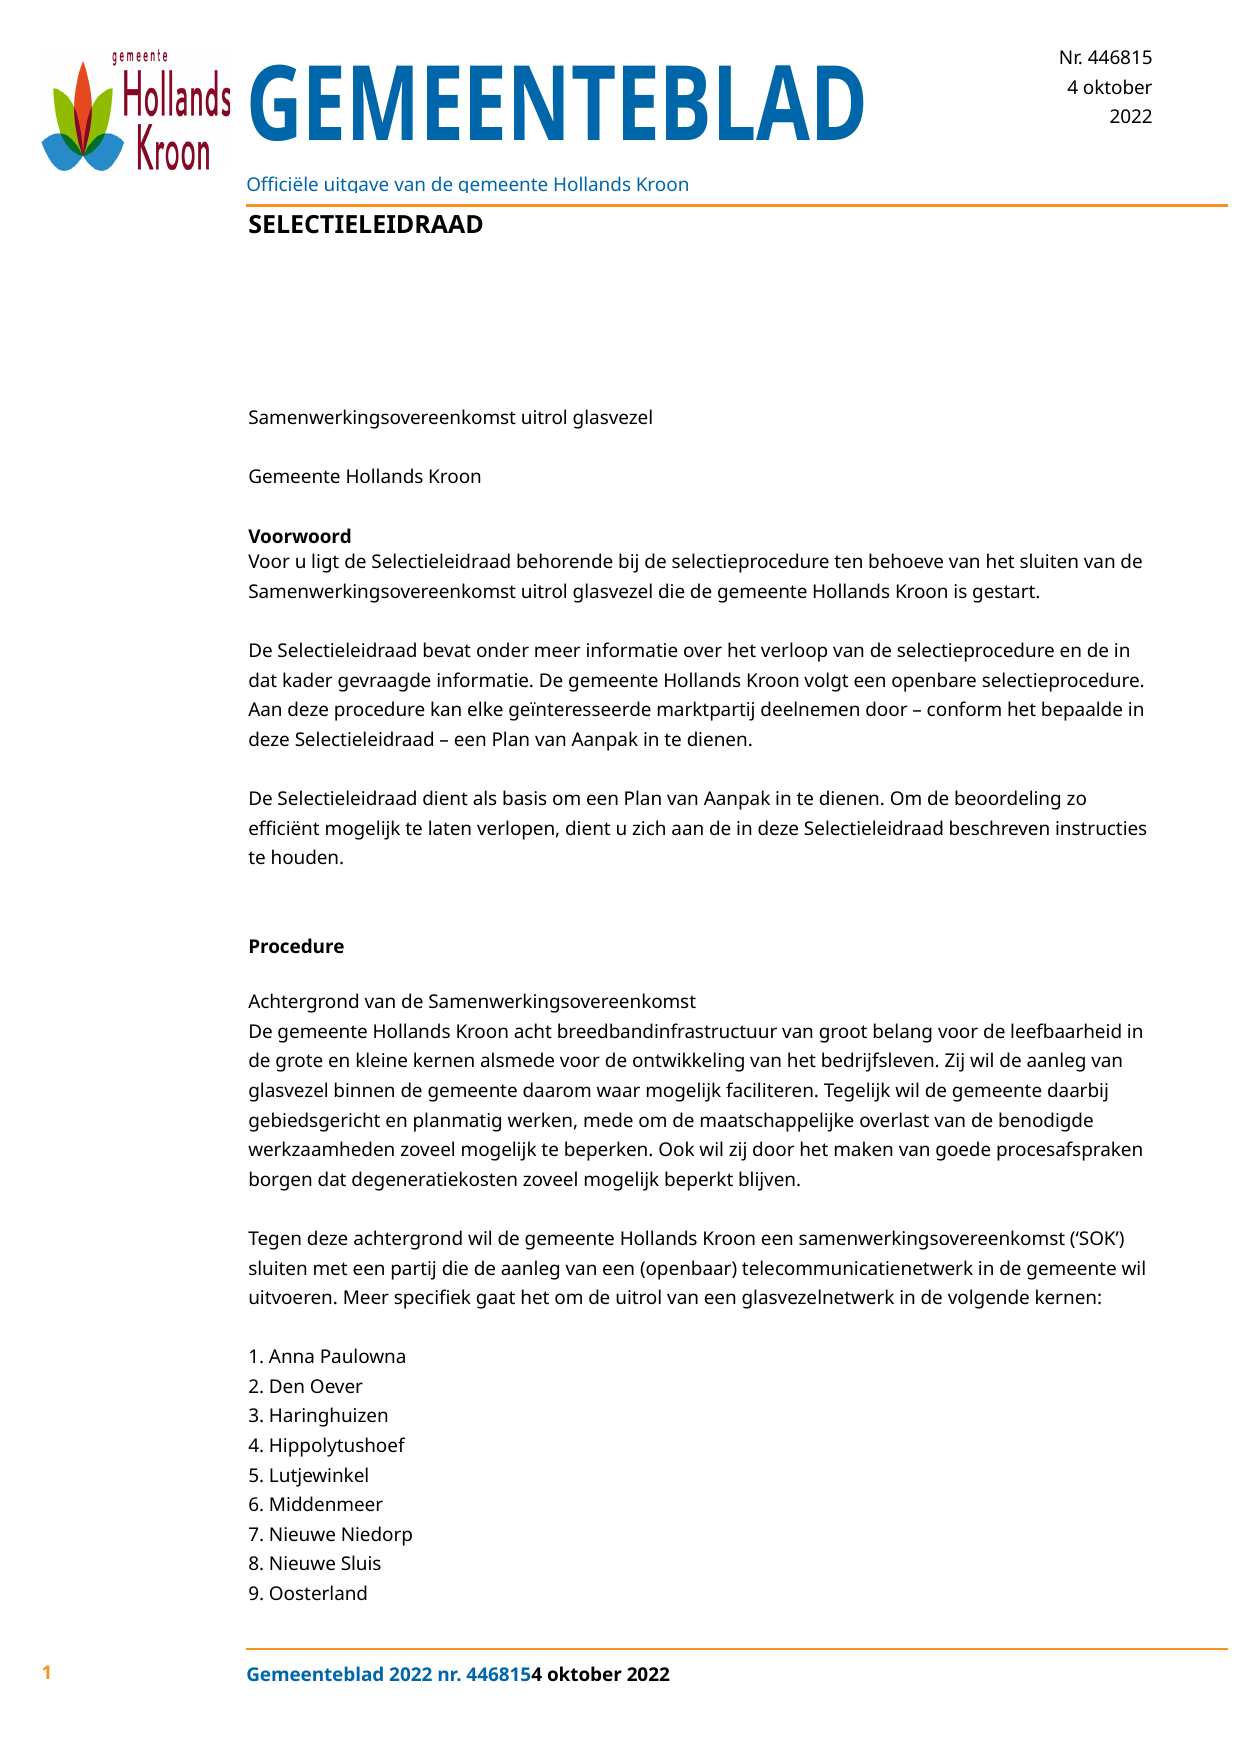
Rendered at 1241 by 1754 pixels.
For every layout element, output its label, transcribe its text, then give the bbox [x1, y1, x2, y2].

text Voor u ligt de Selectieleidraad behorende bij de selectieprocedure ten behoeve van het sluiten van de Samenwerkingsovereenkomst uitrol glasvezel die de gemeente Hollands Kroon is gestart. [248, 548, 1152, 604]
text De Selectieleidraad bevat onder meer informatie over het verloop van de selectieprocedure en de in dat kader gevraagde informatie. De gemeente Hollands Kroon volgt een openbare selectieprocedure. Aan deze procedure kan elke geïnteresseerde marktpartij deelnemen door – conform het bepaalde in deze Selectieleidraad – een Plan van Aanpak in te dienen. [248, 637, 1152, 752]
text Voorwoord [248, 523, 1152, 548]
text 1. Anna Paulowna [248, 1343, 1152, 1369]
text 6. Middenmeer [248, 1491, 1152, 1517]
text De gemeente Hollands Kroon acht breedbandinfrastructuur van groot belang voor de leefbaarheid in de grote en kleine kernen alsmede voor de ontwikkeling van het bedrijfsleven. Zij wil de aanleg van glasvezel binnen de gemeente daarom waar mogelijk faciliteren. Tegelijk wil de gemeente daarbij gebiedsgericht en planmatig werken, mede om de maatschappelijke overlast van de benodigde werkzaamheden zoveel mogelijk te beperken. Ook wil zij door het maken van goede procesafspraken borgen dat degeneratiekosten zoveel mogelijk beperkt blijven. [248, 1018, 1152, 1192]
text Achtergrond van de Samenwerkingsovereenkomst [248, 988, 1152, 1014]
text De Selectieleidraad dient als basis om een Plan van Aanpak in te dienen. Om de beoordeling zo efficiënt mogelijk te laten verlopen, dient u zich aan de in deze Selectieleidraad beschreven instructies te houden. [248, 785, 1152, 870]
text 8. Nieuwe Sluis [248, 1551, 1152, 1576]
text Procedure [248, 933, 1152, 959]
text 7. Nieuwe Niedorp [248, 1521, 1152, 1547]
text 2. Den Oever [248, 1373, 1152, 1399]
text Samenwerkingsovereenkomst uitrol glasvezel [248, 404, 1152, 430]
text SELECTIELEIDRAAD [248, 207, 1152, 241]
text 4. Hippolytushoef [248, 1432, 1152, 1458]
text Gemeente Hollands Kroon [248, 464, 1152, 489]
text 5. Lutjewinkel [248, 1462, 1152, 1487]
text 3. Haringhuizen [248, 1403, 1152, 1428]
text 9. Oosterland [248, 1580, 1152, 1606]
picture [41, 47, 231, 172]
text Tegen deze achtergrond wil de gemeente Hollands Kroon een samenwerkingsovereenkomst (‘SOK’) sluiten met een partij die de aanleg van een (openbaar) telecommunicatienetwerk in de gemeente wil uitvoeren. Meer specifiek gaat het om de uitrol van een glasvezelnetwerk in de volgende kernen: [248, 1225, 1152, 1310]
